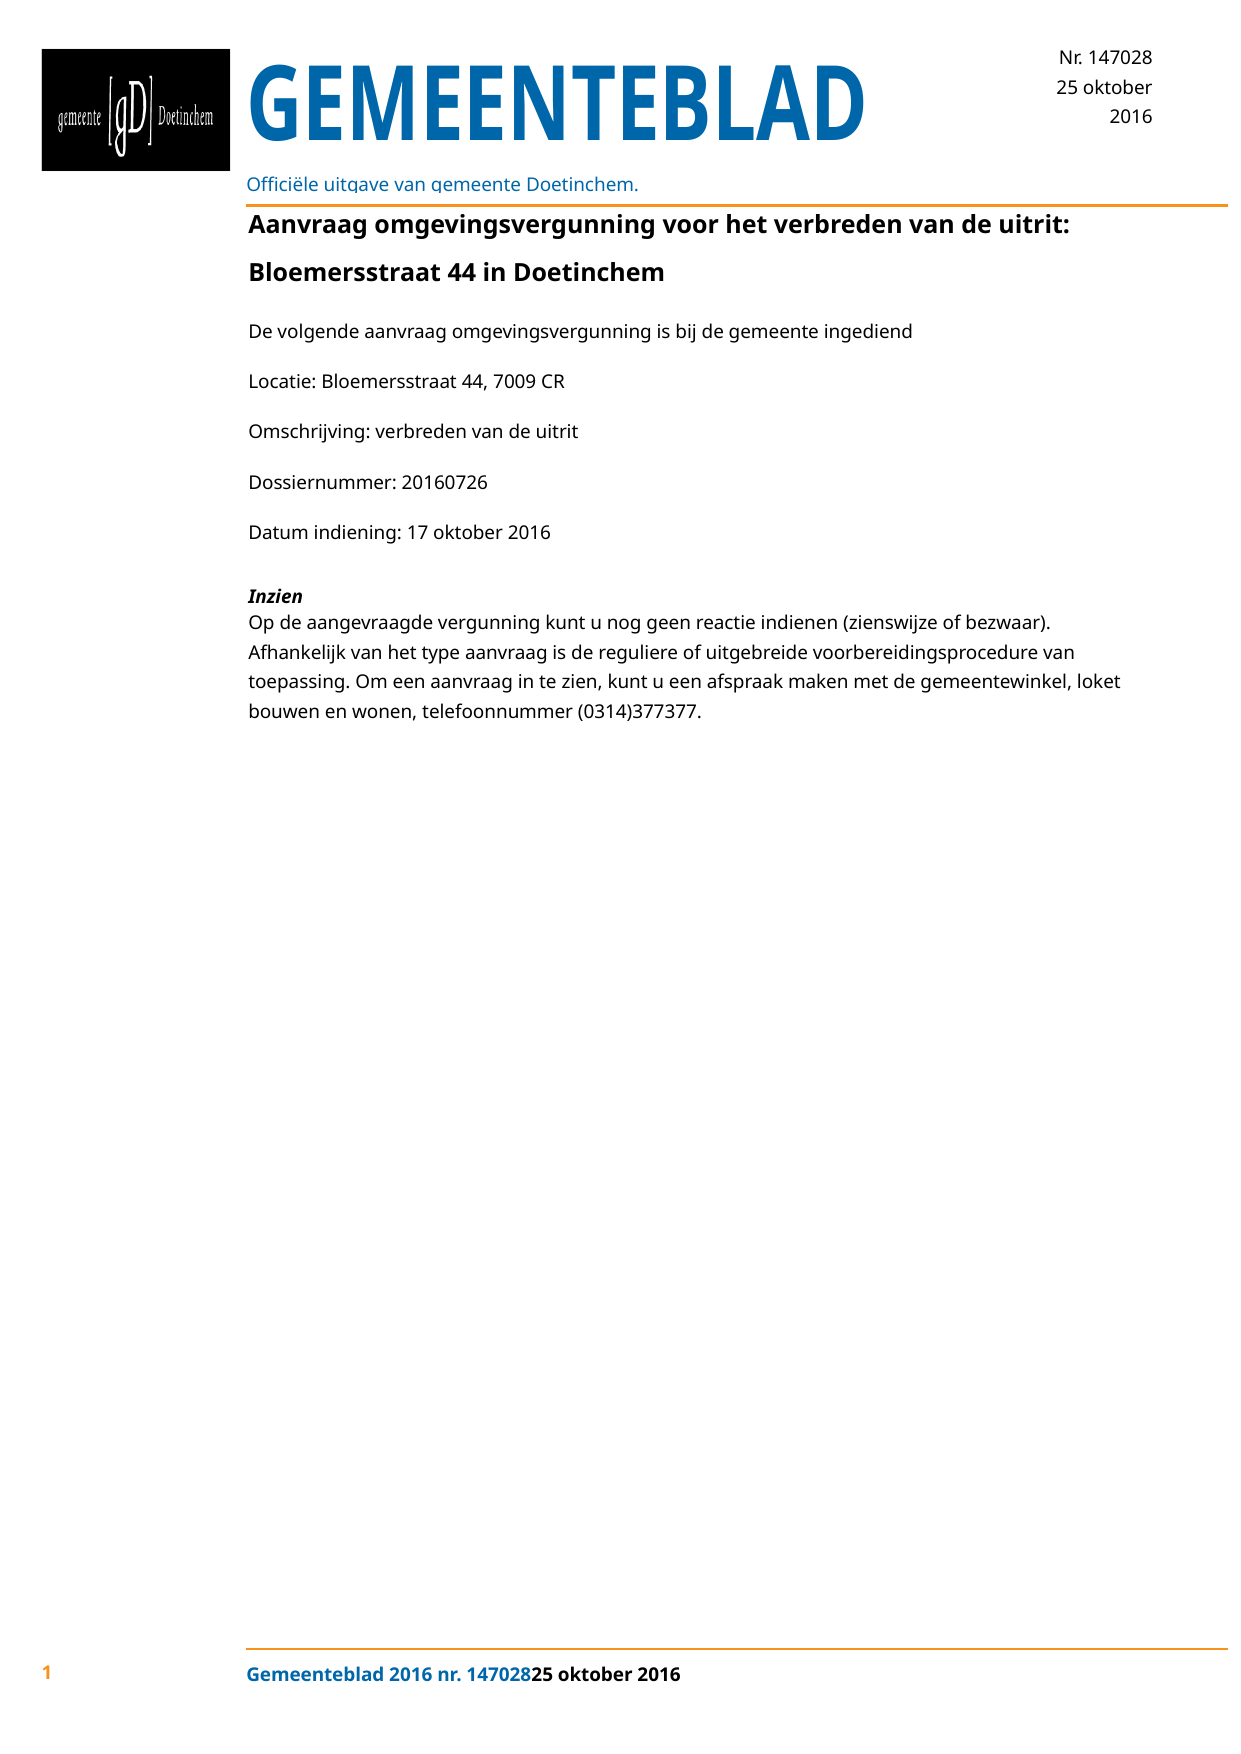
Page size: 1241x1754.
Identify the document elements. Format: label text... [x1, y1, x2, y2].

text Aanvraag omgevingsvergunning voor het verbreden van de uitrit: Bloemersstraat 44 in Doetinchem [248, 207, 1152, 288]
text Datum indiening: 17 oktober 2016 [248, 519, 1152, 545]
text Locatie: Bloemersstraat 44, 7009 CR [248, 368, 1152, 394]
picture [41, 47, 231, 172]
text Omschrijving: verbreden van de uitrit [248, 419, 1152, 444]
text Op de aangevraagde vergunning kunt u nog geen reactie indienen (zienswijze of bezwaar). Afhankelijk van het type aanvraag is de reguliere of uitgebreide voorbereidingsprocedure van toepassing. Om een aanvraag in te zien, kunt u een afspraak maken met de gemeentewinkel, loket bouwen en wonen, telefoonnummer (0314)377377. [248, 609, 1152, 724]
text De volgende aanvraag omgevingsvergunning is bij de gemeente ingediend [248, 318, 1152, 344]
text Dossiernummer: 20160726 [248, 469, 1152, 495]
text Inzien [248, 583, 1152, 609]
